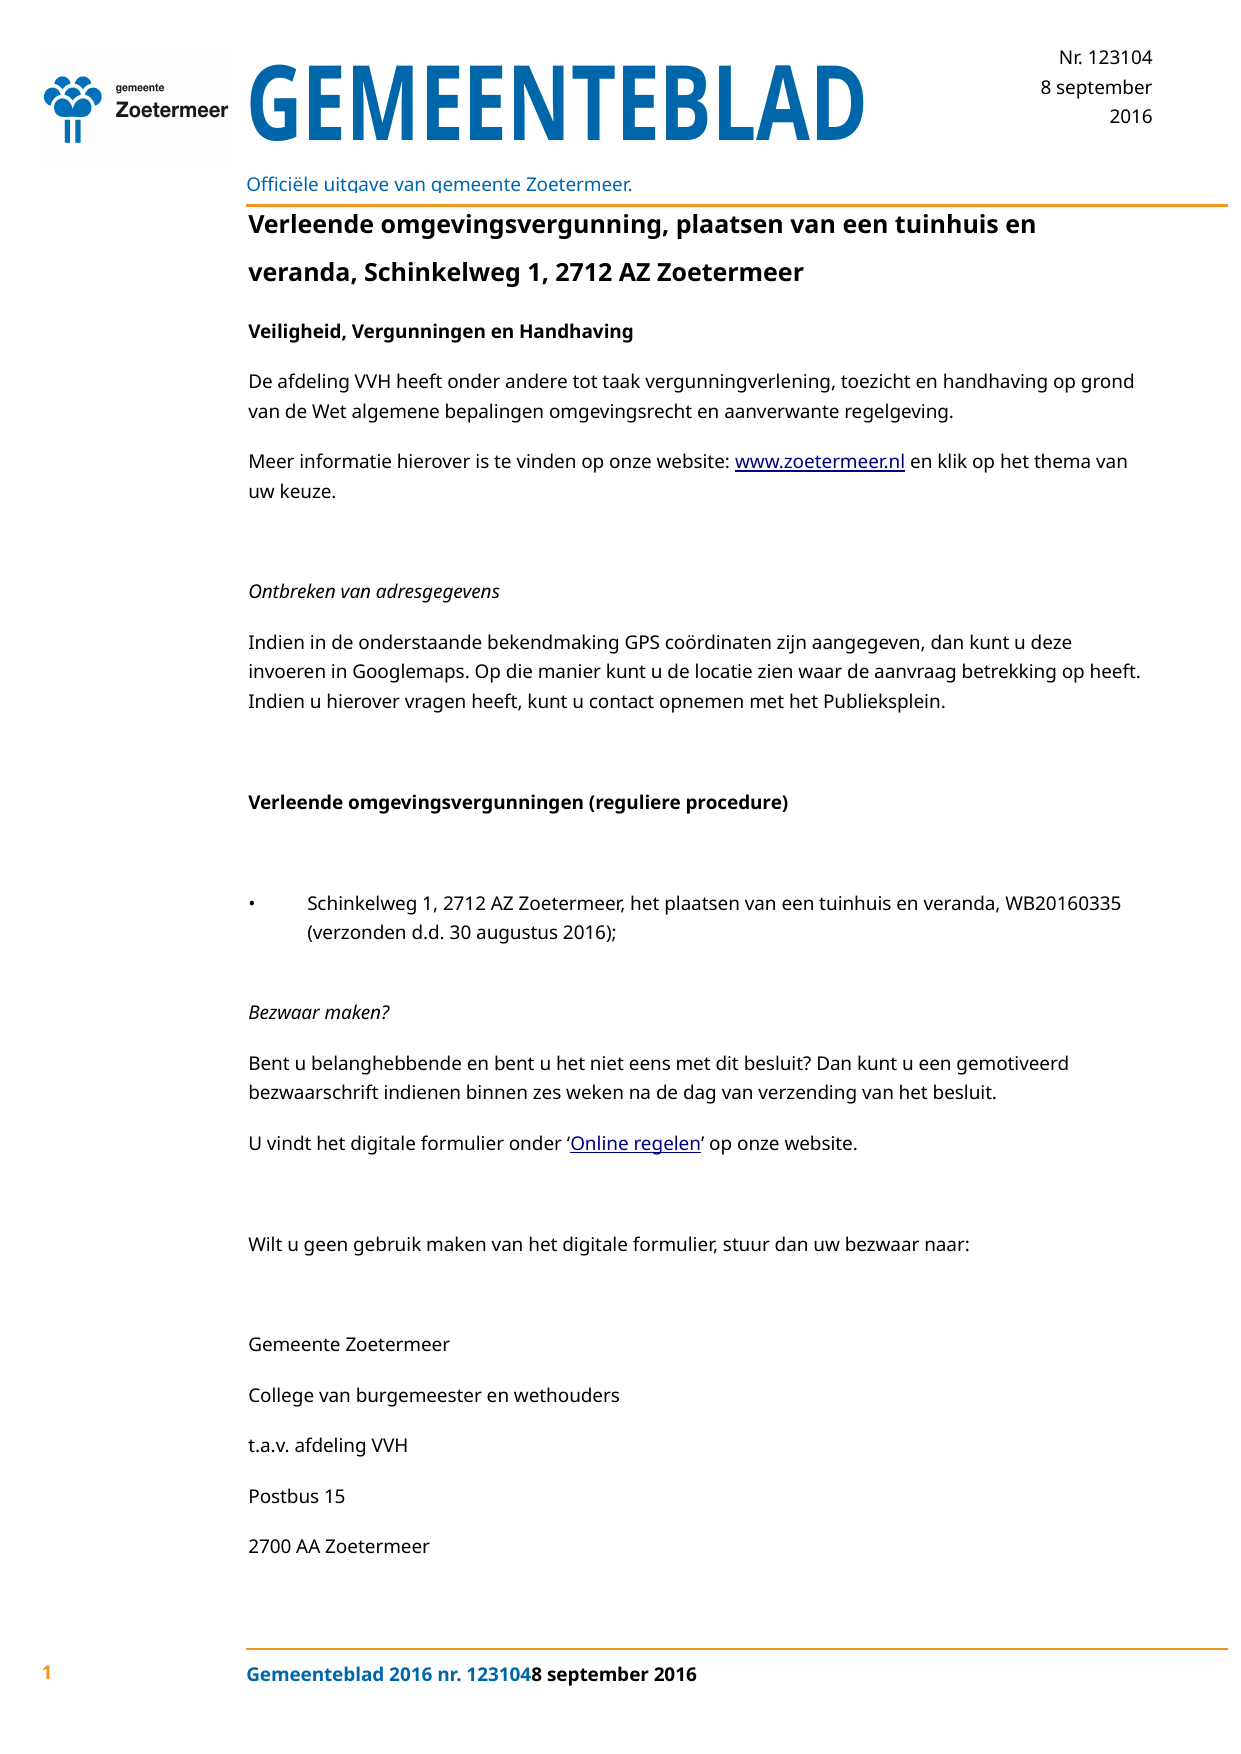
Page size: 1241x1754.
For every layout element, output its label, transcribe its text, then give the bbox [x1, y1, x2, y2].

picture [41, 47, 231, 172]
text De afdeling VVH heeft onder andere tot taak vergunningverlening, toezicht en handhaving op grond van de Wet algemene bepalingen omgevingsrecht en aanverwante regelgeving. [248, 368, 1152, 424]
text t.a.v. afdeling VVH [248, 1432, 1152, 1458]
text Gemeente Zoetermeer [248, 1332, 1152, 1357]
text Wilt u geen gebruik maken van het digitale formulier, stuur dan uw bezwaar naar: [248, 1231, 1152, 1257]
text Veiligheid, Vergunningen en Handhaving [248, 318, 1152, 344]
text U vindt het digitale formulier onder ‘Online regelen’ op onze website. [248, 1130, 1152, 1156]
text Bent u belanghebbende en bent u het niet eens met dit besluit? Dan kunt u een gemotiveerd bezwaarschrift indienen binnen zes weken na de dag van verzending van het besluit. [248, 1050, 1152, 1105]
text College van burgemeester en wethouders [248, 1382, 1152, 1408]
text Ontbreken van adresgegevens [248, 579, 1152, 604]
list Schinkelweg 1, 2712 AZ Zoetermeer, het plaatsen van een tuinhuis en veranda, WB20160335 (verzonden d.d. 30 augustus 2016); [248, 890, 1152, 945]
text Verleende omgevingsvergunningen (reguliere procedure) [248, 789, 1152, 815]
text Meer informatie hierover is te vinden op onze website: www.zoetermeer.nl en klik op het thema van uw keuze. [248, 448, 1152, 504]
text Verleende omgevingsvergunning, plaatsen van een tuinhuis en veranda, Schinkelweg 1, 2712 AZ Zoetermeer [248, 207, 1152, 288]
text Indien in de onderstaande bekendmaking GPS coördinaten zijn aangegeven, dan kunt u deze invoeren in Googlemaps. Op die manier kunt u de locatie zien waar de aanvraag betrekking op heeft. Indien u hierover vragen heeft, kunt u contact opnemen met het Publieksplein. [248, 629, 1152, 714]
text Postbus 15 [248, 1483, 1152, 1509]
text 2700 AA Zoetermeer [248, 1533, 1152, 1559]
text Bezwaar maken? [248, 999, 1152, 1025]
